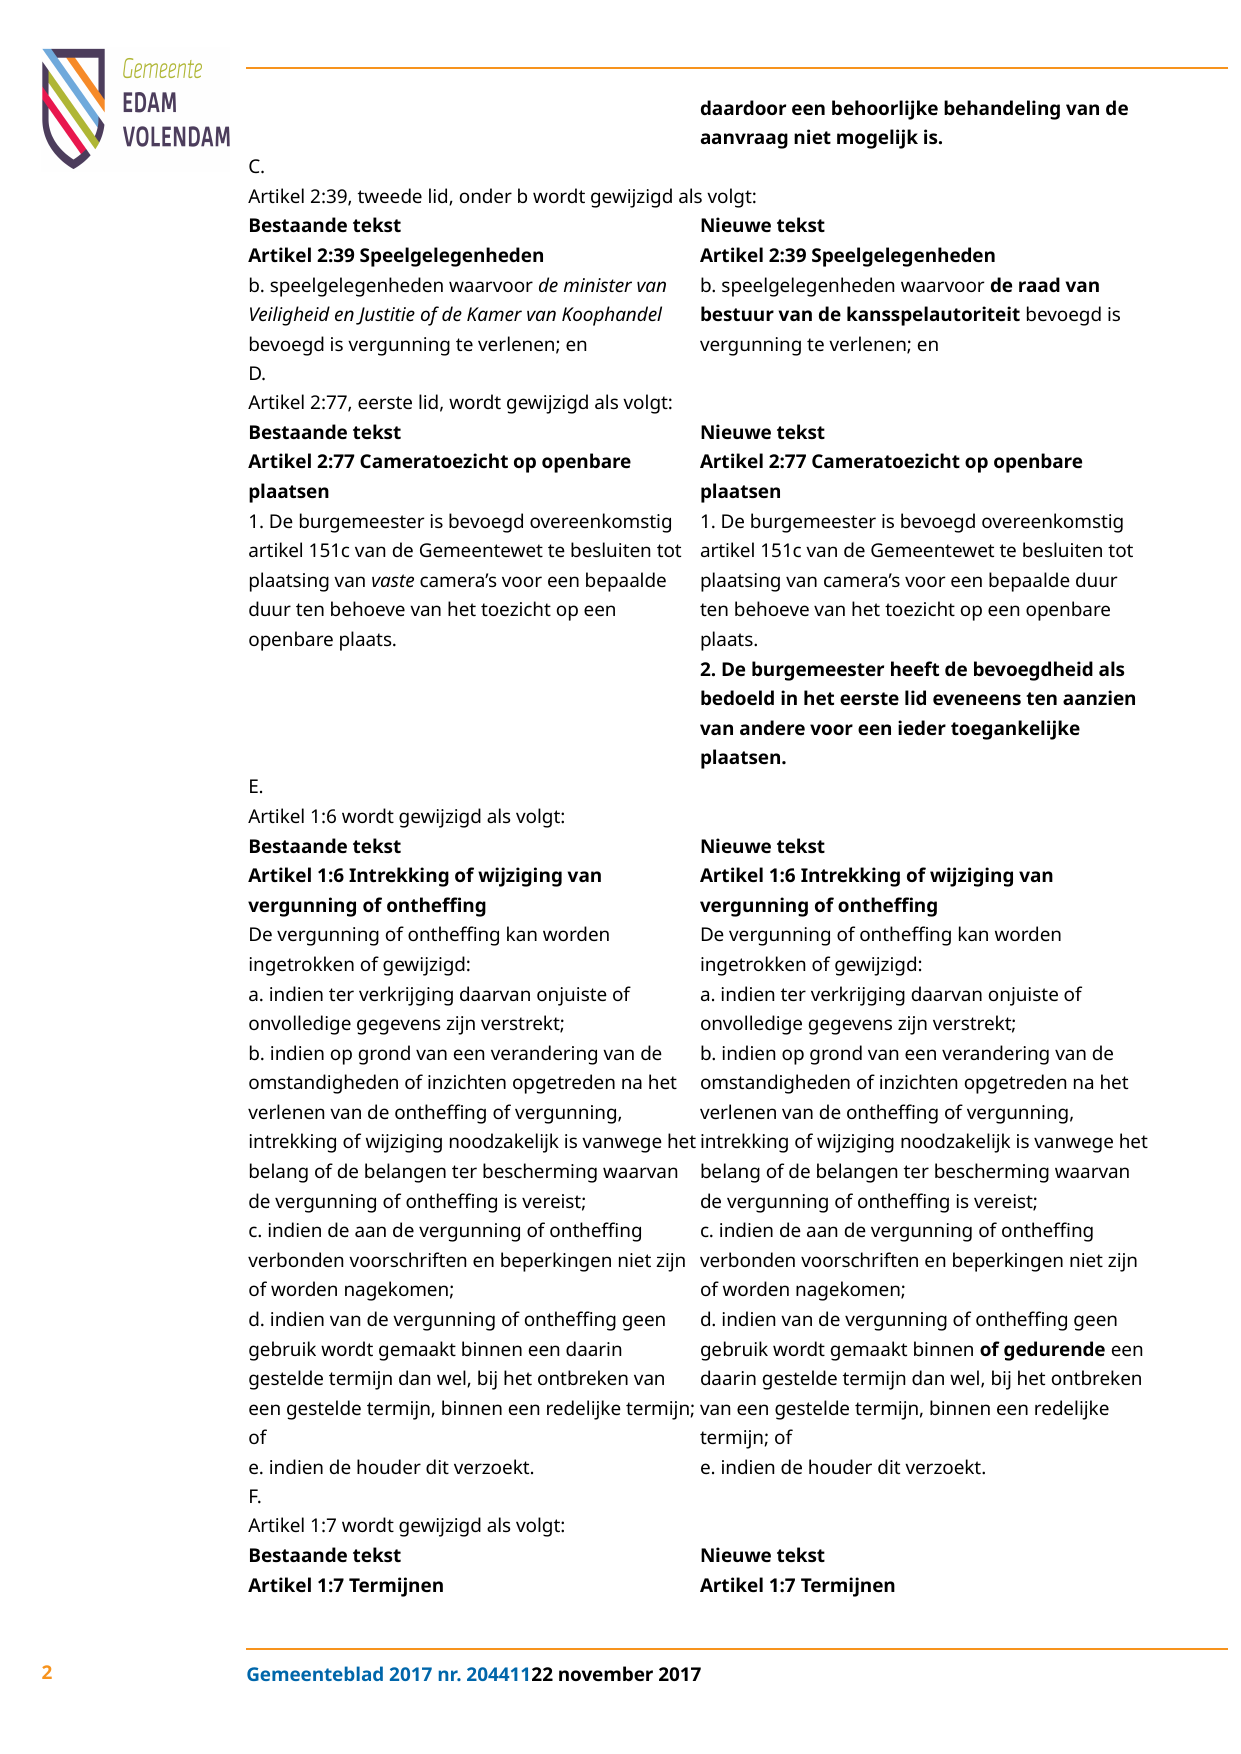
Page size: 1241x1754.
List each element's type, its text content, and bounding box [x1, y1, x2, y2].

table_header [248, 95, 700, 150]
table_header Bestaande tekst Artikel 1:6 Intrekking of wijziging van vergunning of ontheffing De vergunning of ontheffing kan worden ingetrokken of gewijzigd: a. indien ter verkrijging daarvan onjuiste of onvolledige gegevens zijn verstrekt; b. indien op grond van een verandering van de omstandigheden of inzichten opgetreden na het verlenen van de ontheffing of vergunning, intrekking of wijziging noodzakelijk is vanwege het belang of de belangen ter bescherming waarvan de vergunning of ontheffing is vereist; c. indien de aan de vergunning of ontheffing verbonden voorschriften en beperkingen niet zijn of worden nagekomen; d. indien van de vergunning of ontheffing geen gebruik wordt gemaakt binnen een daarin gestelde termijn dan wel, bij het ontbreken van een gestelde termijn, binnen een redelijke termijn; of e. indien de houder dit verzoekt. [248, 833, 700, 1480]
text Artikel 1:6 wordt gewijzigd als volgt: [248, 803, 1152, 829]
text C. [248, 153, 1152, 179]
table_header Nieuwe tekst Artikel 2:77 Cameratoezicht op openbare plaatsen 1. De burgemeester is bevoegd overeenkomstig artikel 151c van de Gemeentewet te besluiten tot plaatsing van camera’s voor een bepaalde duur ten behoeve van het toezicht op een openbare plaats. 2. De burgemeester heeft de bevoegdheid als bedoeld in het eerste lid eveneens ten aanzien van andere voor een ieder toegankelijke plaatsen. [700, 419, 1152, 770]
text F. [248, 1483, 1152, 1509]
text Artikel 2:39, tweede lid, onder b wordt gewijzigd als volgt: [248, 183, 1152, 209]
text E. [248, 773, 1152, 799]
table_header daardoor een behoorlijke behandeling van de aanvraag niet mogelijk is. [700, 95, 1152, 150]
table_header Nieuwe tekst Artikel 2:39 Speelgelegenheden b. speelgelegenheden waarvoor de raad van bestuur van de kansspelautoriteit bevoegd is vergunning te verlenen; en [700, 213, 1152, 357]
text Artikel 2:77, eerste lid, wordt gewijzigd als volgt: [248, 389, 1152, 415]
table_header Bestaande tekst Artikel 2:39 Speelgelegenheden b. speelgelegenheden waarvoor de minister van Veiligheid en Justitie of de Kamer van Koophandel bevoegd is vergunning te verlenen; en [248, 213, 700, 357]
table_header Nieuwe tekst Artikel 1:6 Intrekking of wijziging van vergunning of ontheffing De vergunning of ontheffing kan worden ingetrokken of gewijzigd: a. indien ter verkrijging daarvan onjuiste of onvolledige gegevens zijn verstrekt; b. indien op grond van een verandering van de omstandigheden of inzichten opgetreden na het verlenen van de ontheffing of vergunning, intrekking of wijziging noodzakelijk is vanwege het belang of de belangen ter bescherming waarvan de vergunning of ontheffing is vereist; c. indien de aan de vergunning of ontheffing verbonden voorschriften en beperkingen niet zijn of worden nagekomen; d. indien van de vergunning of ontheffing geen gebruik wordt gemaakt binnen of gedurende een daarin gestelde termijn dan wel, bij het ontbreken van een gestelde termijn, binnen een redelijke termijn; of e. indien de houder dit verzoekt. [700, 833, 1152, 1480]
table_header Nieuwe tekst Artikel 1:7 Termijnen [700, 1542, 1152, 1598]
table_header Bestaande tekst Artikel 1:7 Termijnen [248, 1542, 700, 1598]
table_header Bestaande tekst Artikel 2:77 Cameratoezicht op openbare plaatsen 1. De burgemeester is bevoegd overeenkomstig artikel 151c van de Gemeentewet te besluiten tot plaatsing van vaste camera’s voor een bepaalde duur ten behoeve van het toezicht op een openbare plaats. [248, 419, 700, 770]
picture [41, 47, 231, 172]
text D. [248, 360, 1152, 386]
text Artikel 1:7 wordt gewijzigd als volgt: [248, 1513, 1152, 1538]
